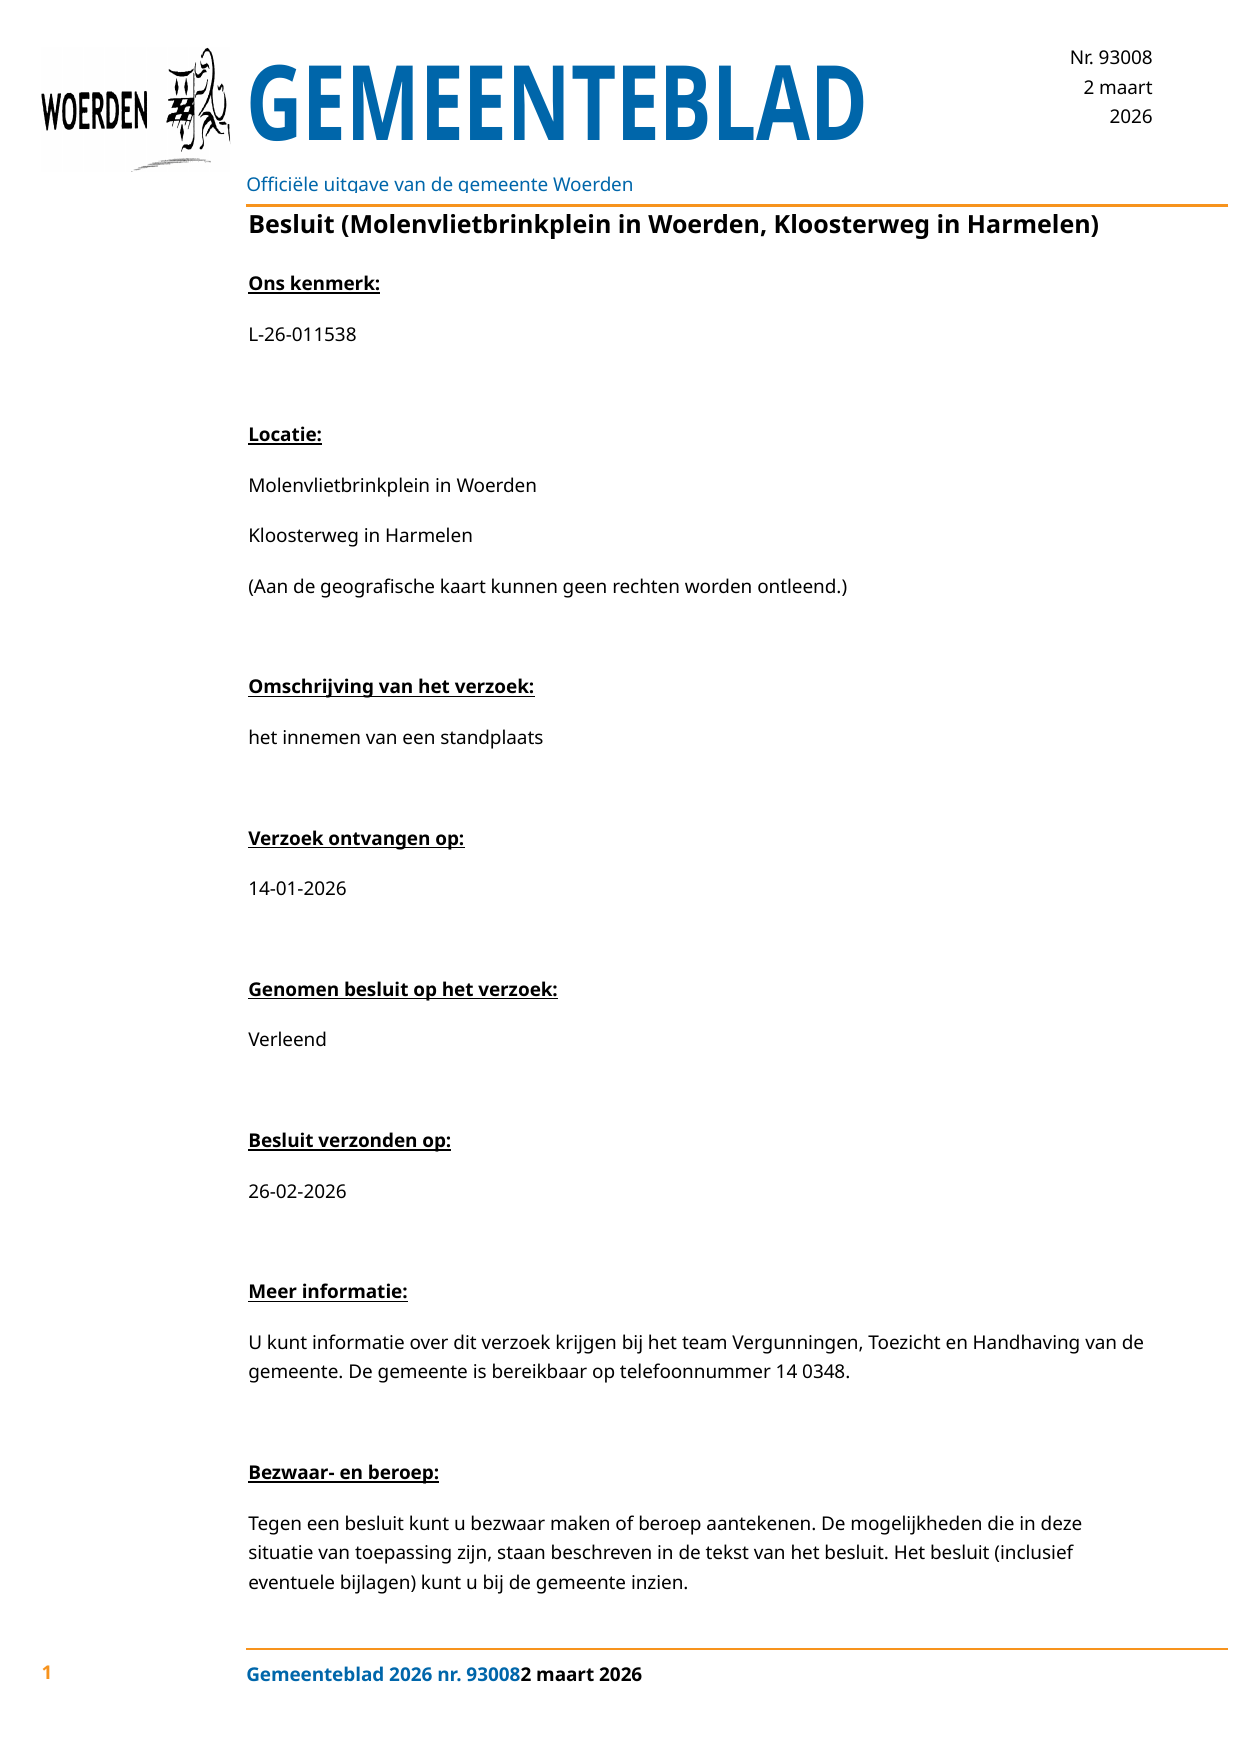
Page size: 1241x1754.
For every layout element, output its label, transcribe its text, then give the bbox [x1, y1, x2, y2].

text Omschrijving van het verzoek: [248, 674, 1152, 699]
text Ons kenmerk: [248, 270, 1152, 296]
text 14-01-2026 [248, 875, 1152, 901]
text Genomen besluit op het verzoek: [248, 976, 1152, 1002]
text Bezwaar- en beroep: [248, 1459, 1152, 1485]
text Locatie: [248, 422, 1152, 447]
text (Aan de geografische kaart kunnen geen rechten worden ontleend.) [248, 573, 1152, 598]
text Besluit (Molenvlietbrinkplein in Woerden, Kloosterweg in Harmelen) [248, 207, 1152, 241]
text het innemen van een standplaats [248, 724, 1152, 750]
text Tegen een besluit kunt u bezwaar maken of beroep aantekenen. De mogelijkheden die in deze situatie van toepassing zijn, staan beschreven in de tekst van het besluit. Het besluit (inclusief eventuele bijlagen) kunt u bij de gemeente inzien. [248, 1510, 1152, 1595]
text L-26-011538 [248, 321, 1152, 346]
text Molenvlietbrinkplein in Woerden [248, 472, 1152, 498]
text 26-02-2026 [248, 1178, 1152, 1203]
text Besluit verzonden op: [248, 1127, 1152, 1153]
text Kloosterweg in Harmelen [248, 522, 1152, 548]
text Verzoek ontvangen op: [248, 825, 1152, 851]
picture [41, 47, 231, 172]
text Verleend [248, 1027, 1152, 1052]
text U kunt informatie over dit verzoek krijgen bij het team Vergunningen, Toezicht en Handhaving van de gemeente. De gemeente is bereikbaar op telefoonnummer 14 0348. [248, 1329, 1152, 1384]
text Meer informatie: [248, 1279, 1152, 1304]
